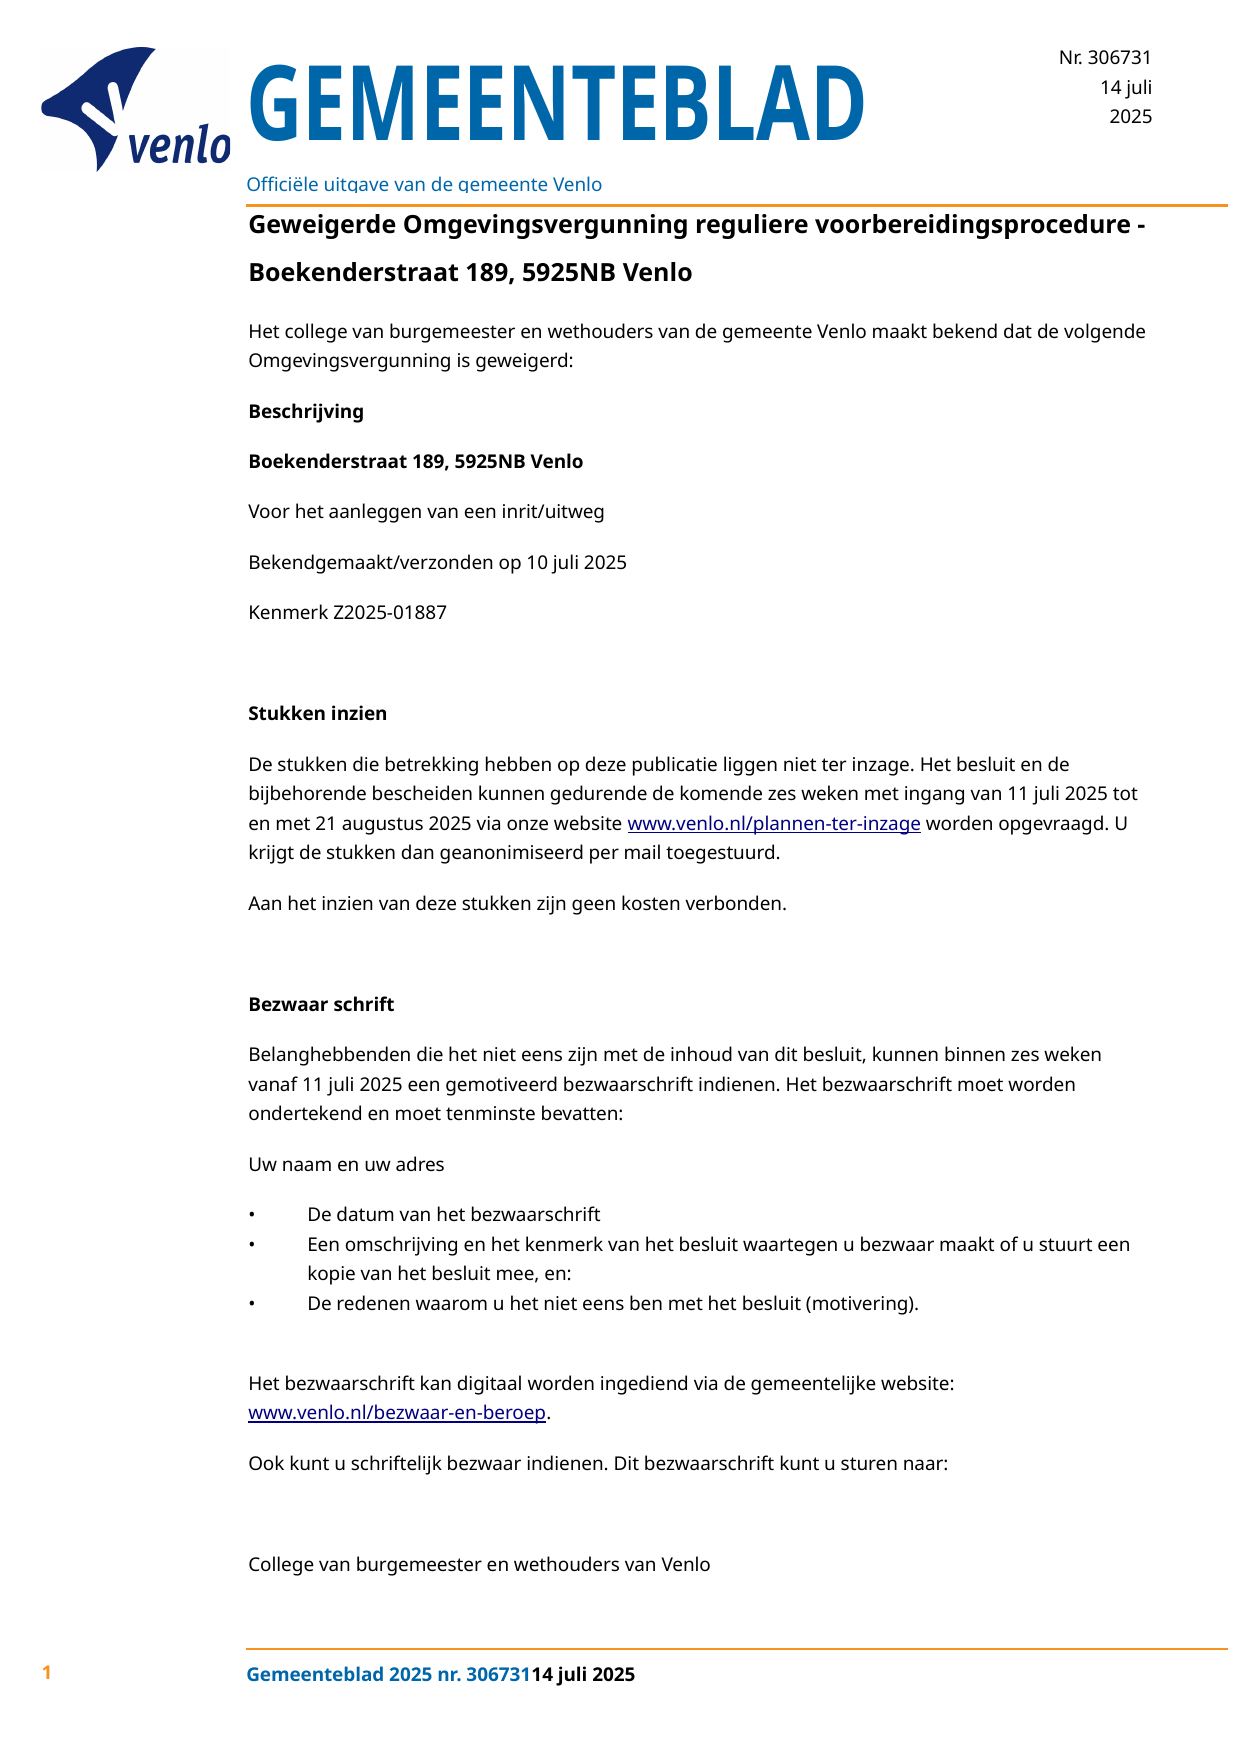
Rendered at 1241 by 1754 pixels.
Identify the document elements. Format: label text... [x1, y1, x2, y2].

text Bezwaar schrift [248, 991, 1152, 1017]
text Uw naam en uw adres [248, 1151, 1152, 1177]
text Beschrijving [248, 398, 1152, 424]
text College van burgemeester en wethouders van Venlo [248, 1551, 1152, 1577]
text Voor het aanleggen van een inrit/uitweg [248, 499, 1152, 524]
text De stukken die betrekking hebben op deze publicatie liggen niet ter inzage. Het besluit en de bijbehorende bescheiden kunnen gedurende de komende zes weken met ingang van 11 juli 2025 tot en met 21 augustus 2025 via onze website www.venlo.nl/plannen-ter-inzage worden opgevraagd. U krijgt de stukken dan geanonimiseerd per mail toegestuurd. [248, 751, 1152, 865]
text Aan het inzien van deze stukken zijn geen kosten verbonden. [248, 890, 1152, 916]
list De datum van het bezwaarschrift [248, 1201, 1152, 1227]
picture [41, 47, 231, 172]
text Het college van burgemeester en wethouders van de gemeente Venlo maakt bekend dat de volgende Omgevingsvergunning is geweigerd: [248, 318, 1152, 373]
text Geweigerde Omgevingsvergunning reguliere voorbereidingsprocedure - Boekenderstraat 189, 5925NB Venlo [248, 207, 1152, 288]
text Stukken inzien [248, 700, 1152, 726]
list Een omschrijving en het kenmerk van het besluit waartegen u bezwaar maakt of u stuurt een kopie van het besluit mee, en: [248, 1231, 1152, 1286]
text Het bezwaarschrift kan digitaal worden ingediend via de gemeentelijke website: www.venlo.nl/bezwaar-en-beroep. [248, 1370, 1152, 1425]
list De redenen waarom u het niet eens ben met het besluit (motivering). [248, 1290, 1152, 1316]
text Ook kunt u schriftelijk bezwaar indienen. Dit bezwaarschrift kunt u sturen naar: [248, 1450, 1152, 1476]
text Boekenderstraat 189, 5925NB Venlo [248, 448, 1152, 474]
text Bekendgemaakt/verzonden op 10 juli 2025 [248, 549, 1152, 575]
text Belanghebbenden die het niet eens zijn met de inhoud van dit besluit, kunnen binnen zes weken vanaf 11 juli 2025 een gemotiveerd bezwaarschrift indienen. Het bezwaarschrift moet worden ondertekend en moet tenminste bevatten: [248, 1041, 1152, 1126]
text Kenmerk Z2025-01887 [248, 599, 1152, 625]
